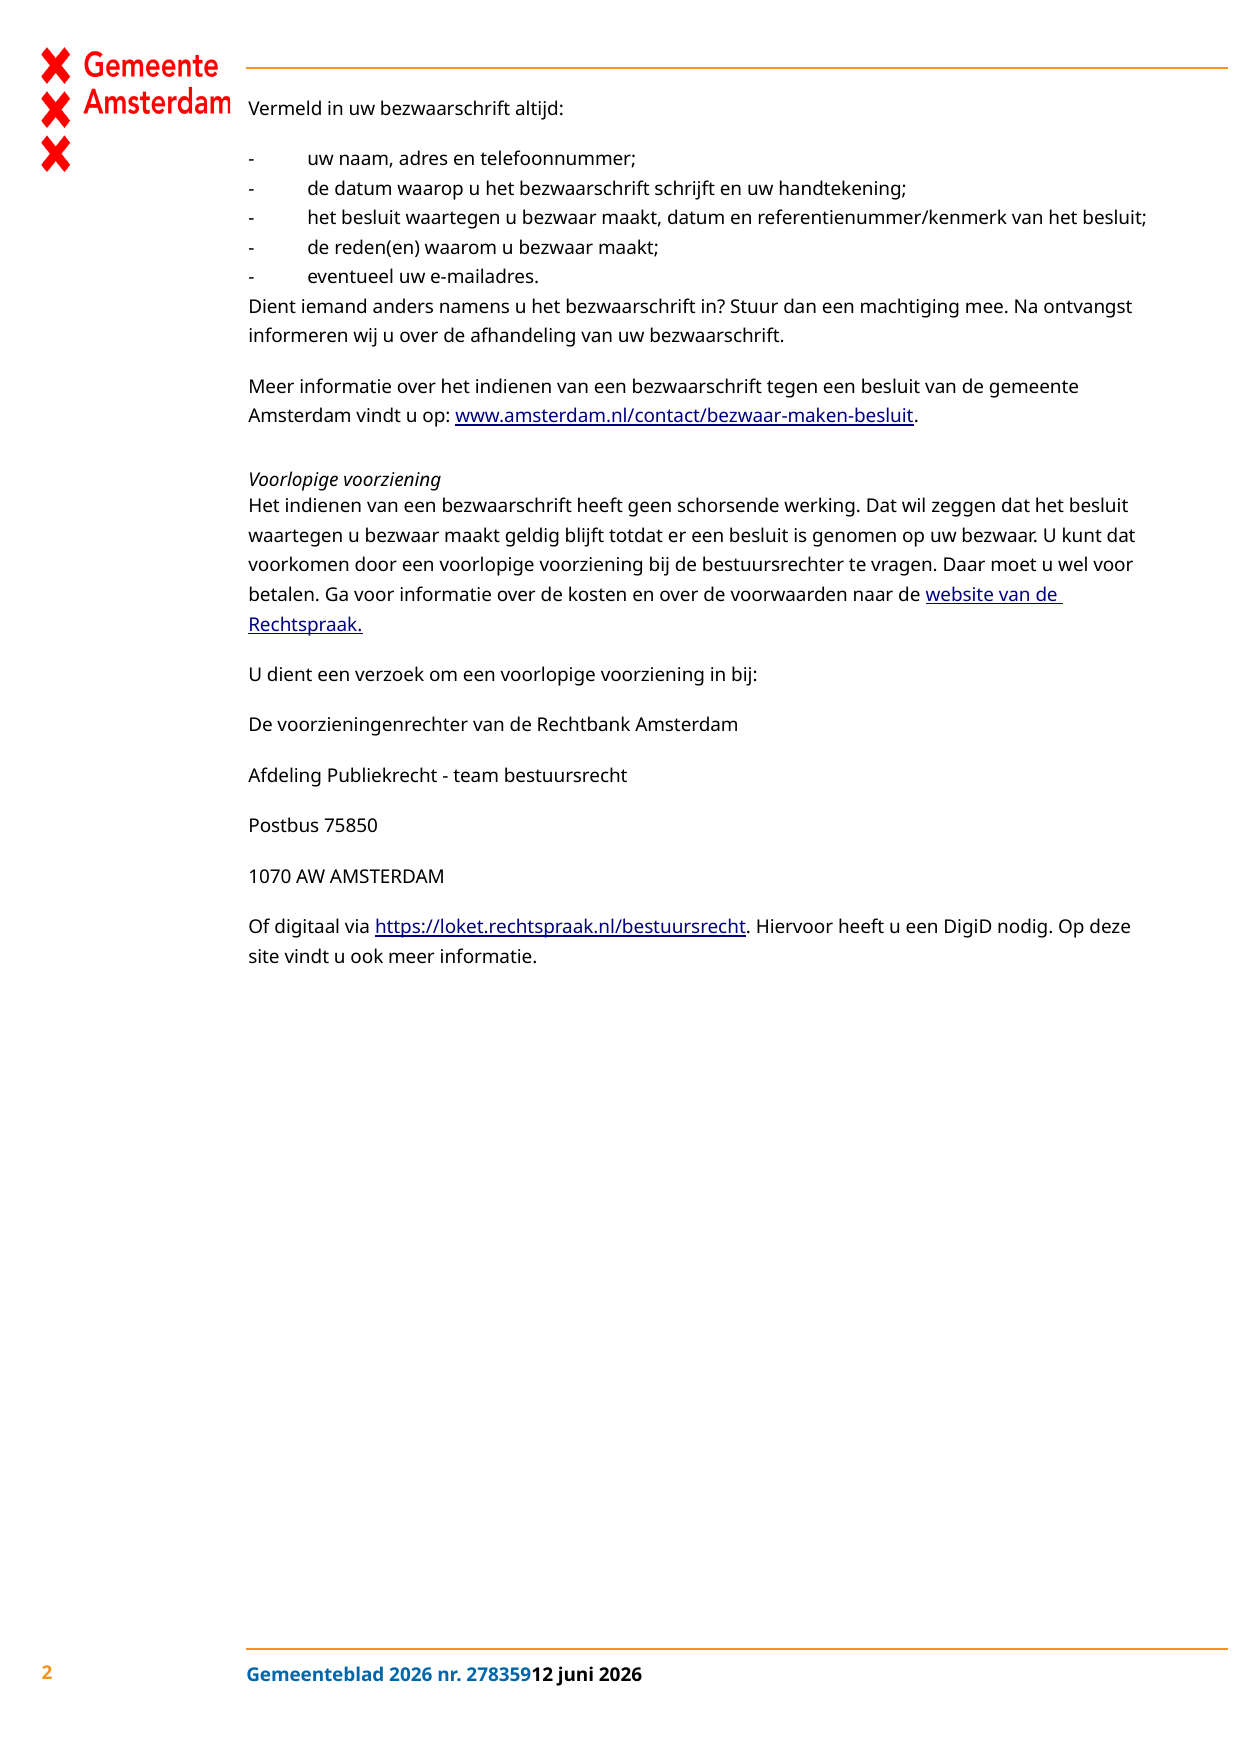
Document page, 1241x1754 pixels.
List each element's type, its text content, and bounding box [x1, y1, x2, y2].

list de datum waarop u het bezwaarschrift schrijft en uw handtekening; [248, 175, 1152, 201]
picture [41, 47, 231, 172]
text De voorzieningenrechter van de Rechtbank Amsterdam [248, 712, 1152, 737]
text Meer informatie over het indienen van een bezwaarschrift tegen een besluit van de gemeente Amsterdam vindt u op: www.amsterdam.nl/contact/bezwaar-maken-besluit. [248, 373, 1152, 428]
text Of digitaal via https://loket.rechtspraak.nl/bestuursrecht. Hiervoor heeft u een DigiD nodig. Op deze site vindt u ook meer informatie. [248, 913, 1152, 968]
text Dient iemand anders namens u het bezwaarschrift in? Stuur dan een machtiging mee. Na ontvangst informeren wij u over de afhandeling van uw bezwaarschrift. [248, 293, 1152, 348]
text U dient een verzoek om een voorlopige voorziening in bij: [248, 661, 1152, 687]
list het besluit waartegen u bezwaar maakt, datum en referentienummer/kenmerk van het besluit; [248, 204, 1152, 230]
text Vermeld in uw bezwaarschrift altijd: [248, 95, 1152, 121]
text Voorlopige voorziening [248, 467, 1152, 492]
text Afdeling Publiekrecht - team bestuursrecht [248, 762, 1152, 788]
list uw naam, adres en telefoonnummer; [248, 145, 1152, 171]
text Het indienen van een bezwaarschrift heeft geen schorsende werking. Dat wil zeggen dat het besluit waartegen u bezwaar maakt geldig blijft totdat er een besluit is genomen op uw bezwaar. U kunt dat voorkomen door een voorlopige voorziening bij de bestuursrechter te vragen. Daar moet u wel voor betalen. Ga voor informatie over de kosten en over de voorwaarden naar de website van de Rechtspraak. [248, 492, 1152, 636]
list de reden(en) waarom u bezwaar maakt; [248, 234, 1152, 260]
text Postbus 75850 [248, 812, 1152, 838]
list eventueel uw e-mailadres. [248, 263, 1152, 289]
text 1070 AW AMSTERDAM [248, 863, 1152, 888]
